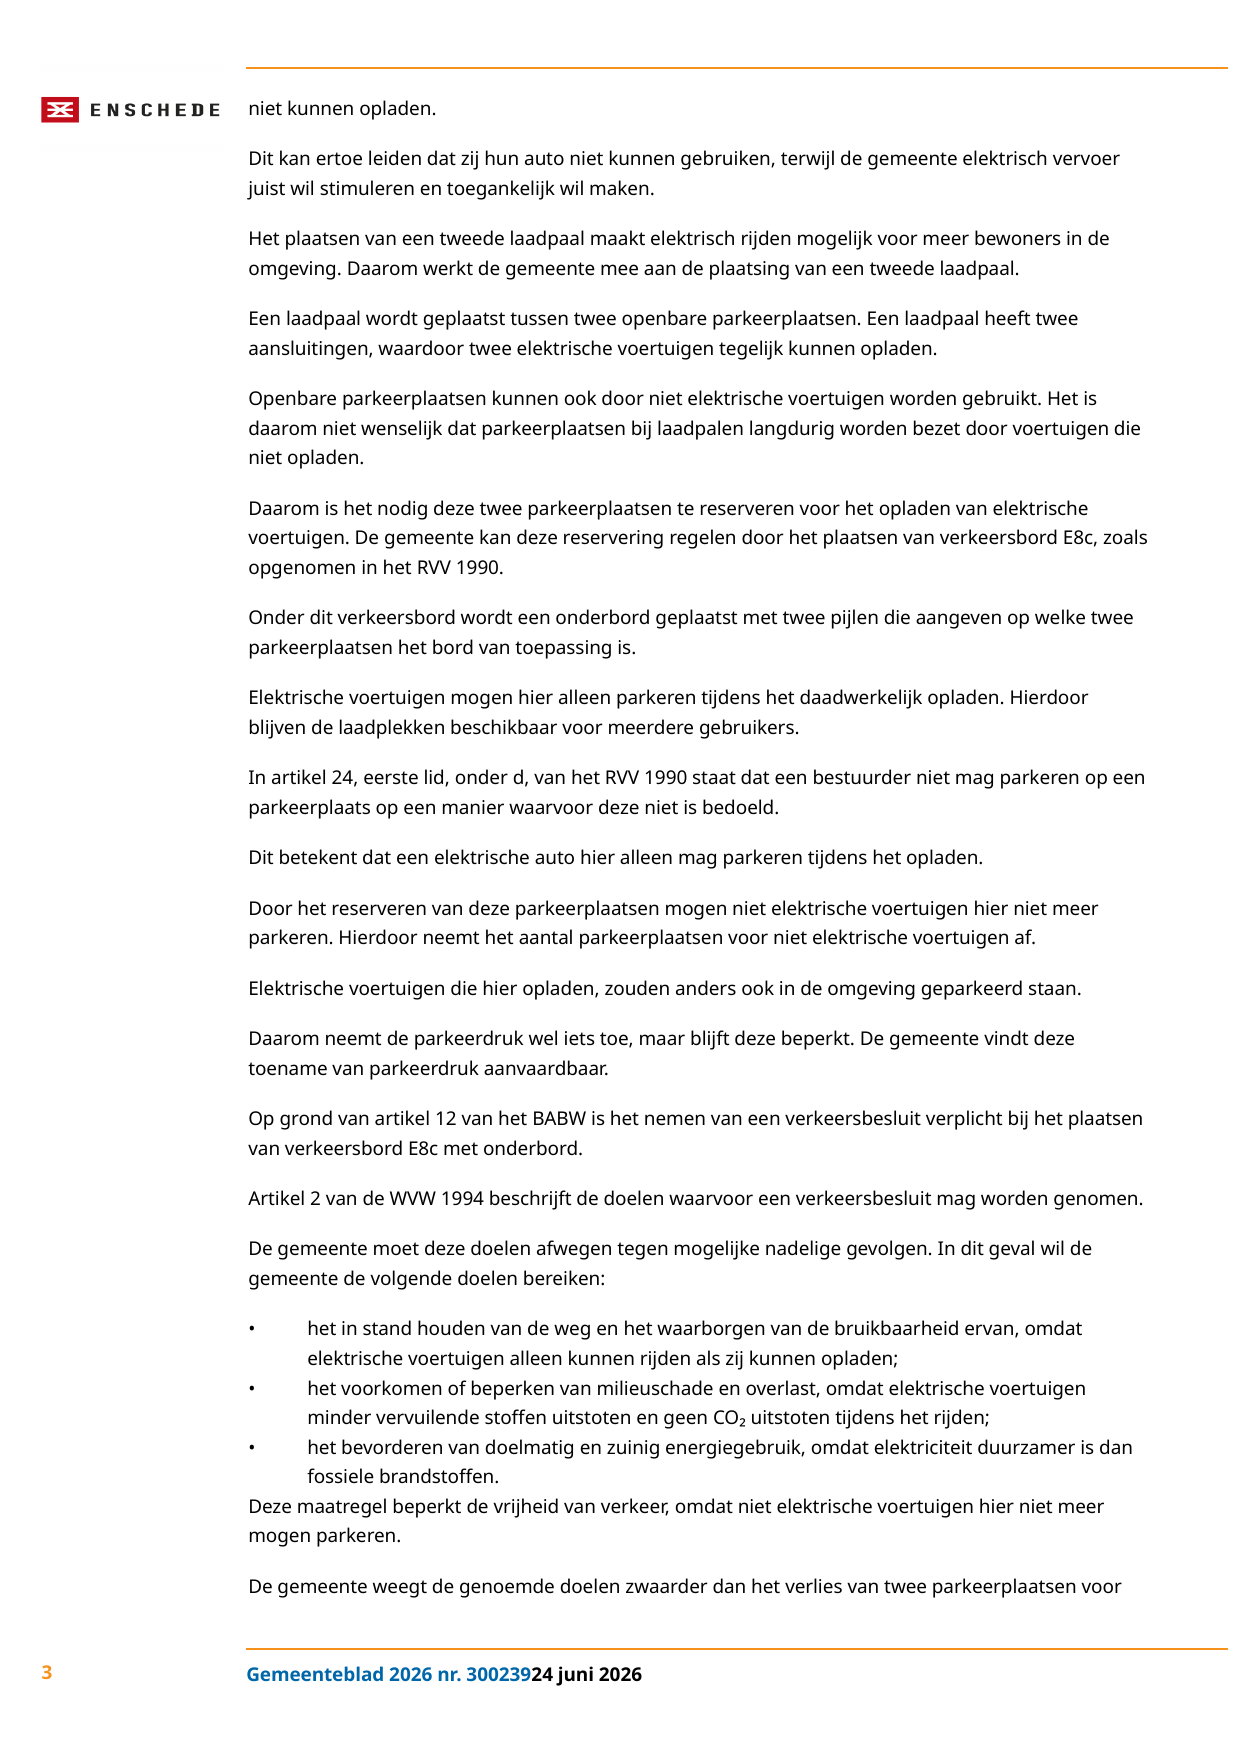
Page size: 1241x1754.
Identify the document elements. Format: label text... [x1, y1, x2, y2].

text Daarom is het nodig deze twee parkeerplaatsen te reserveren voor het opladen van elektrische voertuigen. De gemeente kan deze reservering regelen door het plaatsen van verkeersbord E8c, zoals opgenomen in het RVV 1990. [248, 495, 1152, 580]
text niet kunnen opladen. [248, 95, 1152, 121]
picture [41, 47, 231, 172]
text In artikel 24, eerste lid, onder d, van het RVV 1990 staat dat een bestuurder niet mag parkeren op een parkeerplaats op een manier waarvoor deze niet is bedoeld. [248, 764, 1152, 820]
text De gemeente weegt de genoemde doelen zwaarder dan het verlies van twee parkeerplaatsen voor [248, 1573, 1152, 1599]
text Elektrische voertuigen die hier opladen, zouden anders ook in de omgeving geparkeerd staan. [248, 975, 1152, 1001]
text Dit kan ertoe leiden dat zij hun auto niet kunnen gebruiken, terwijl de gemeente elektrisch vervoer juist wil stimuleren en toegankelijk wil maken. [248, 145, 1152, 201]
text Door het reserveren van deze parkeerplaatsen mogen niet elektrische voertuigen hier niet meer parkeren. Hierdoor neemt het aantal parkeerplaatsen voor niet elektrische voertuigen af. [248, 895, 1152, 950]
list het bevorderen van doelmatig en zuinig energiegebruik, omdat elektriciteit duurzamer is dan fossiele brandstoffen. [248, 1434, 1152, 1489]
text Deze maatregel beperkt de vrijheid van verkeer, omdat niet elektrische voertuigen hier niet meer mogen parkeren. [248, 1493, 1152, 1548]
text Openbare parkeerplaatsen kunnen ook door niet elektrische voertuigen worden gebruikt. Het is daarom niet wenselijk dat parkeerplaatsen bij laadpalen langdurig worden bezet door voertuigen die niet opladen. [248, 385, 1152, 470]
text Dit betekent dat een elektrische auto hier alleen mag parkeren tijdens het opladen. [248, 844, 1152, 870]
text Op grond van artikel 12 van het BABW is het nemen van een verkeersbesluit verplicht bij het plaatsen van verkeersbord E8c met onderbord. [248, 1105, 1152, 1161]
text Het plaatsen van een tweede laadpaal maakt elektrisch rijden mogelijk voor meer bewoners in de omgeving. Daarom werkt de gemeente mee aan de plaatsing van een tweede laadpaal. [248, 225, 1152, 281]
text Een laadpaal wordt geplaatst tussen twee openbare parkeerplaatsen. Een laadpaal heeft twee aansluitingen, waardoor twee elektrische voertuigen tegelijk kunnen opladen. [248, 305, 1152, 361]
text Artikel 2 van de WVW 1994 beschrijft de doelen waarvoor een verkeersbesluit mag worden genomen. [248, 1185, 1152, 1211]
text Onder dit verkeersbord wordt een onderbord geplaatst met twee pijlen die aangeven op welke twee parkeerplaatsen het bord van toepassing is. [248, 604, 1152, 660]
text Elektrische voertuigen mogen hier alleen parkeren tijdens het daadwerkelijk opladen. Hierdoor blijven de laadplekken beschikbaar voor meerdere gebruikers. [248, 684, 1152, 740]
list het voorkomen of beperken van milieuschade en overlast, omdat elektrische voertuigen minder vervuilende stoffen uitstoten en geen CO₂ uitstoten tijdens het rijden; [248, 1375, 1152, 1430]
list het in stand houden van de weg en het waarborgen van de bruikbaarheid ervan, omdat elektrische voertuigen alleen kunnen rijden als zij kunnen opladen; [248, 1316, 1152, 1371]
text Daarom neemt de parkeerdruk wel iets toe, maar blijft deze beperkt. De gemeente vindt deze toename van parkeerdruk aanvaardbaar. [248, 1025, 1152, 1081]
text De gemeente moet deze doelen afwegen tegen mogelijke nadelige gevolgen. In dit geval wil de gemeente de volgende doelen bereiken: [248, 1236, 1152, 1291]
